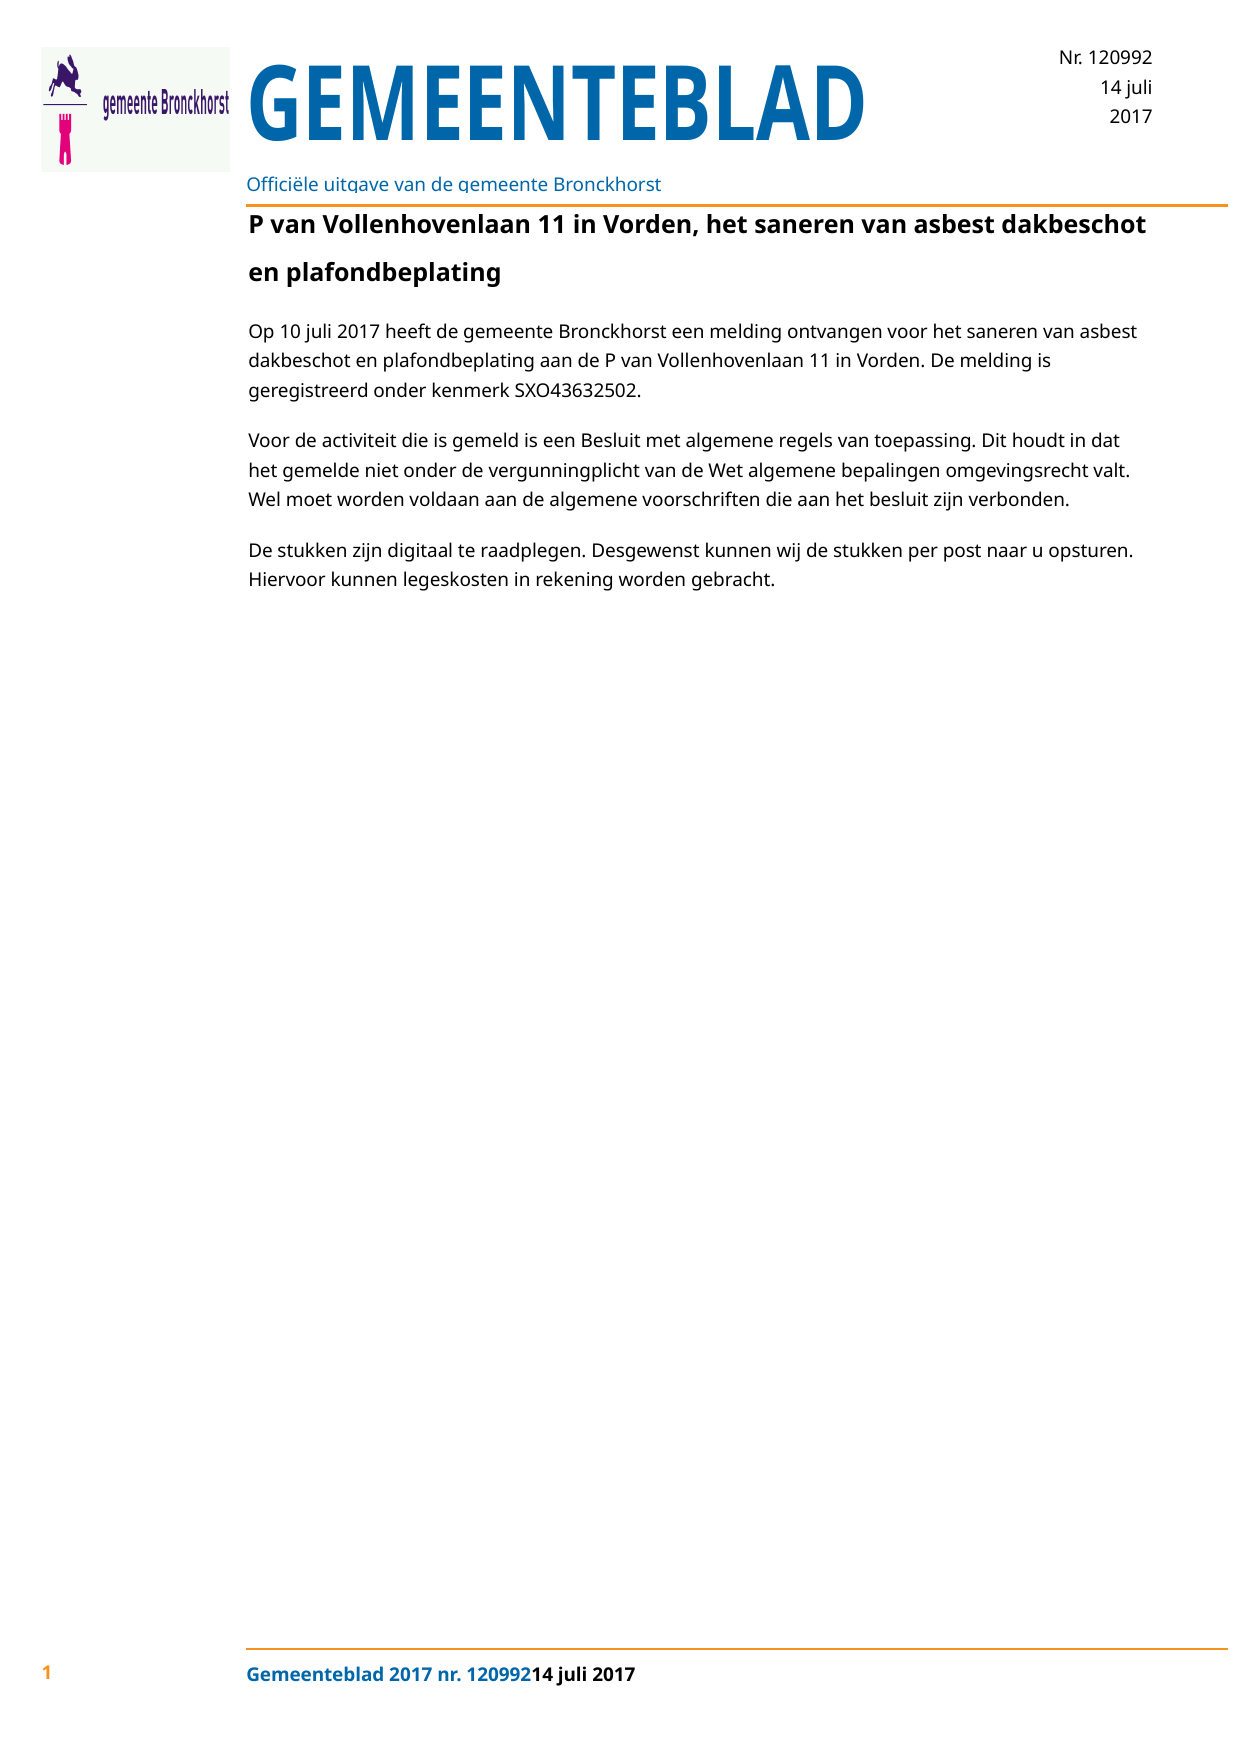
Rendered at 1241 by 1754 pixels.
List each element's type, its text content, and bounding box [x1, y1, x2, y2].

text Voor de activiteit die is gemeld is een Besluit met algemene regels van toepassing. Dit houdt in dat het gemelde niet onder de vergunningplicht van de Wet algemene bepalingen omgevingsrecht valt. Wel moet worden voldaan aan de algemene voorschriften die aan het besluit zijn verbonden. [248, 427, 1152, 512]
text Op 10 juli 2017 heeft de gemeente Bronckhorst een melding ontvangen voor het saneren van asbest dakbeschot en plafondbeplating aan de P van Vollenhovenlaan 11 in Vorden. De melding is geregistreerd onder kenmerk SXO43632502. [248, 318, 1152, 403]
text P van Vollenhovenlaan 11 in Vorden, het saneren van asbest dakbeschot en plafondbeplating [248, 207, 1152, 288]
text De stukken zijn digitaal te raadplegen. Desgewenst kunnen wij de stukken per post naar u opsturen. Hiervoor kunnen legeskosten in rekening worden gebracht. [248, 537, 1152, 592]
picture [41, 47, 231, 172]
